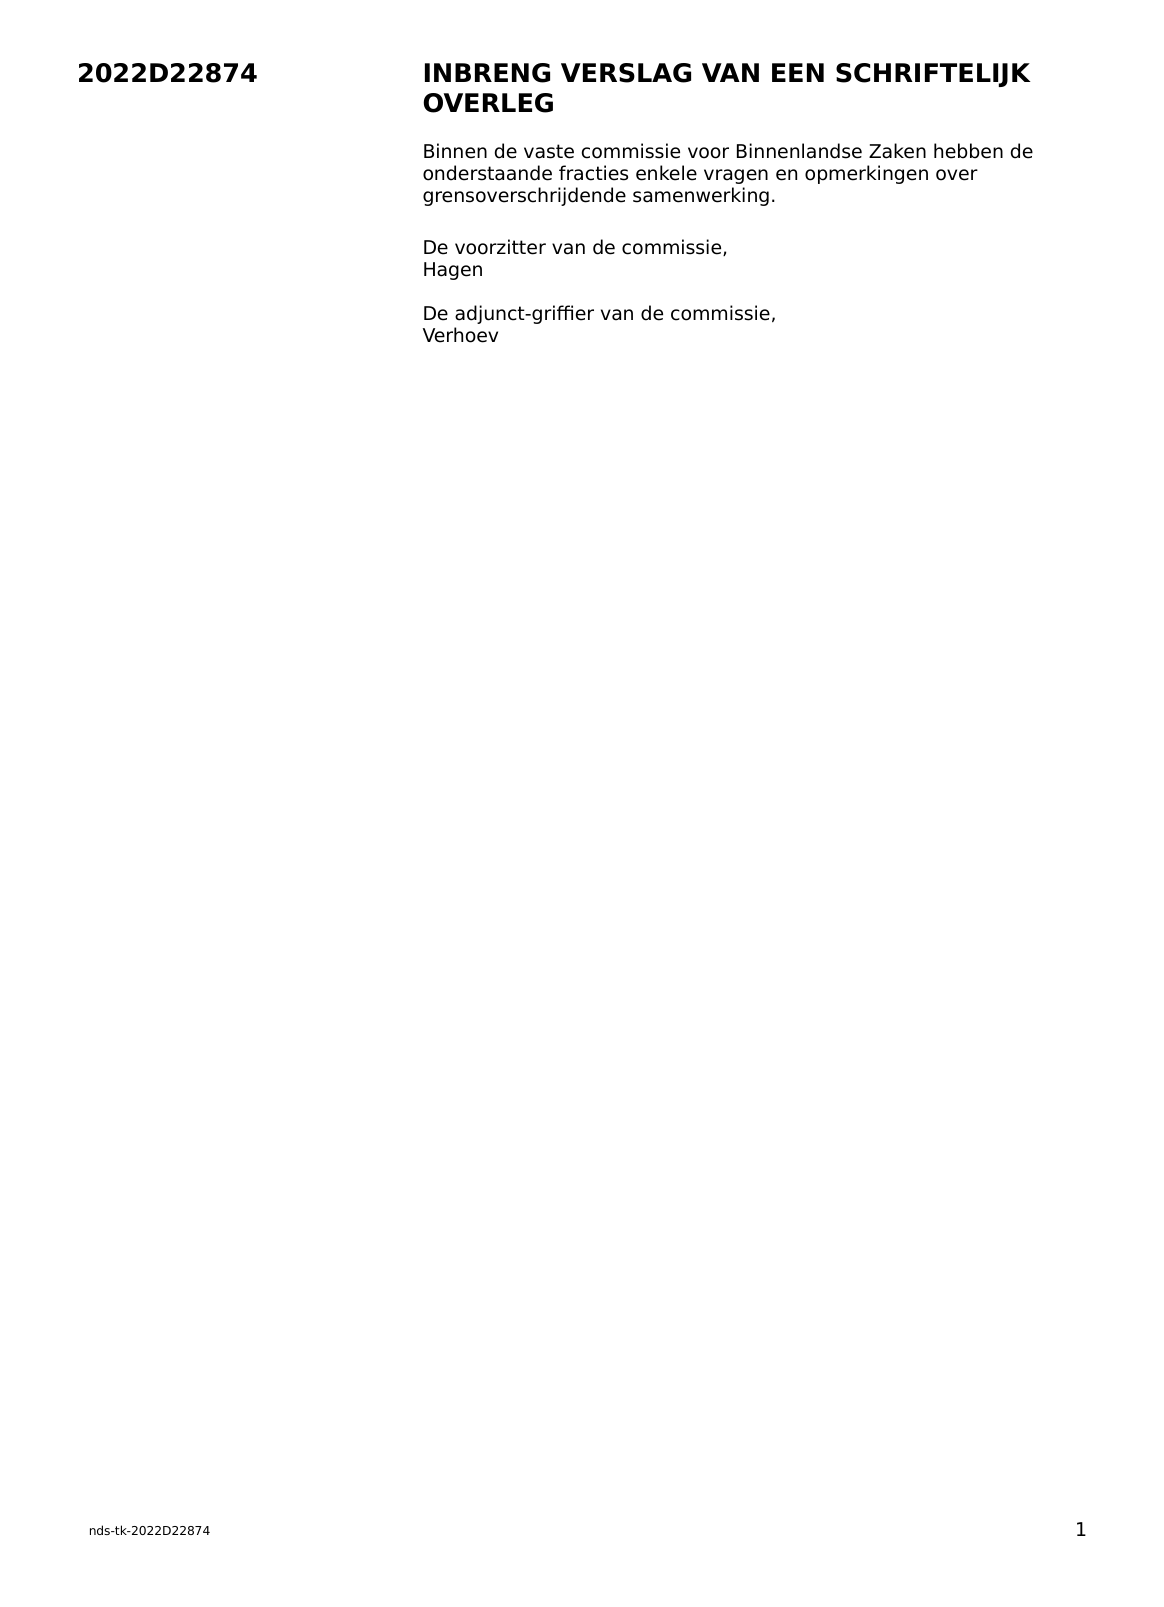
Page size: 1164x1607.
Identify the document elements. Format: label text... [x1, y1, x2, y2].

text Binnen de vaste commissie voor Binnenlandse Zaken hebben de onderstaande fracties enkele vragen en opmerkingen over grensoverschrijdende samenwerking. [422, 141, 1087, 207]
text De adjunct-griffier van de commissie, Verhoev [422, 303, 1087, 347]
text nds-tk-2022D22874 [88, 1524, 323, 1538]
text De voorzitter van de commissie, Hagen [422, 237, 1087, 281]
text 2022D22874 INBRENG VERSLAG VAN EEN SCHRIFTELIJK OVERLEG [77, 59, 1087, 118]
